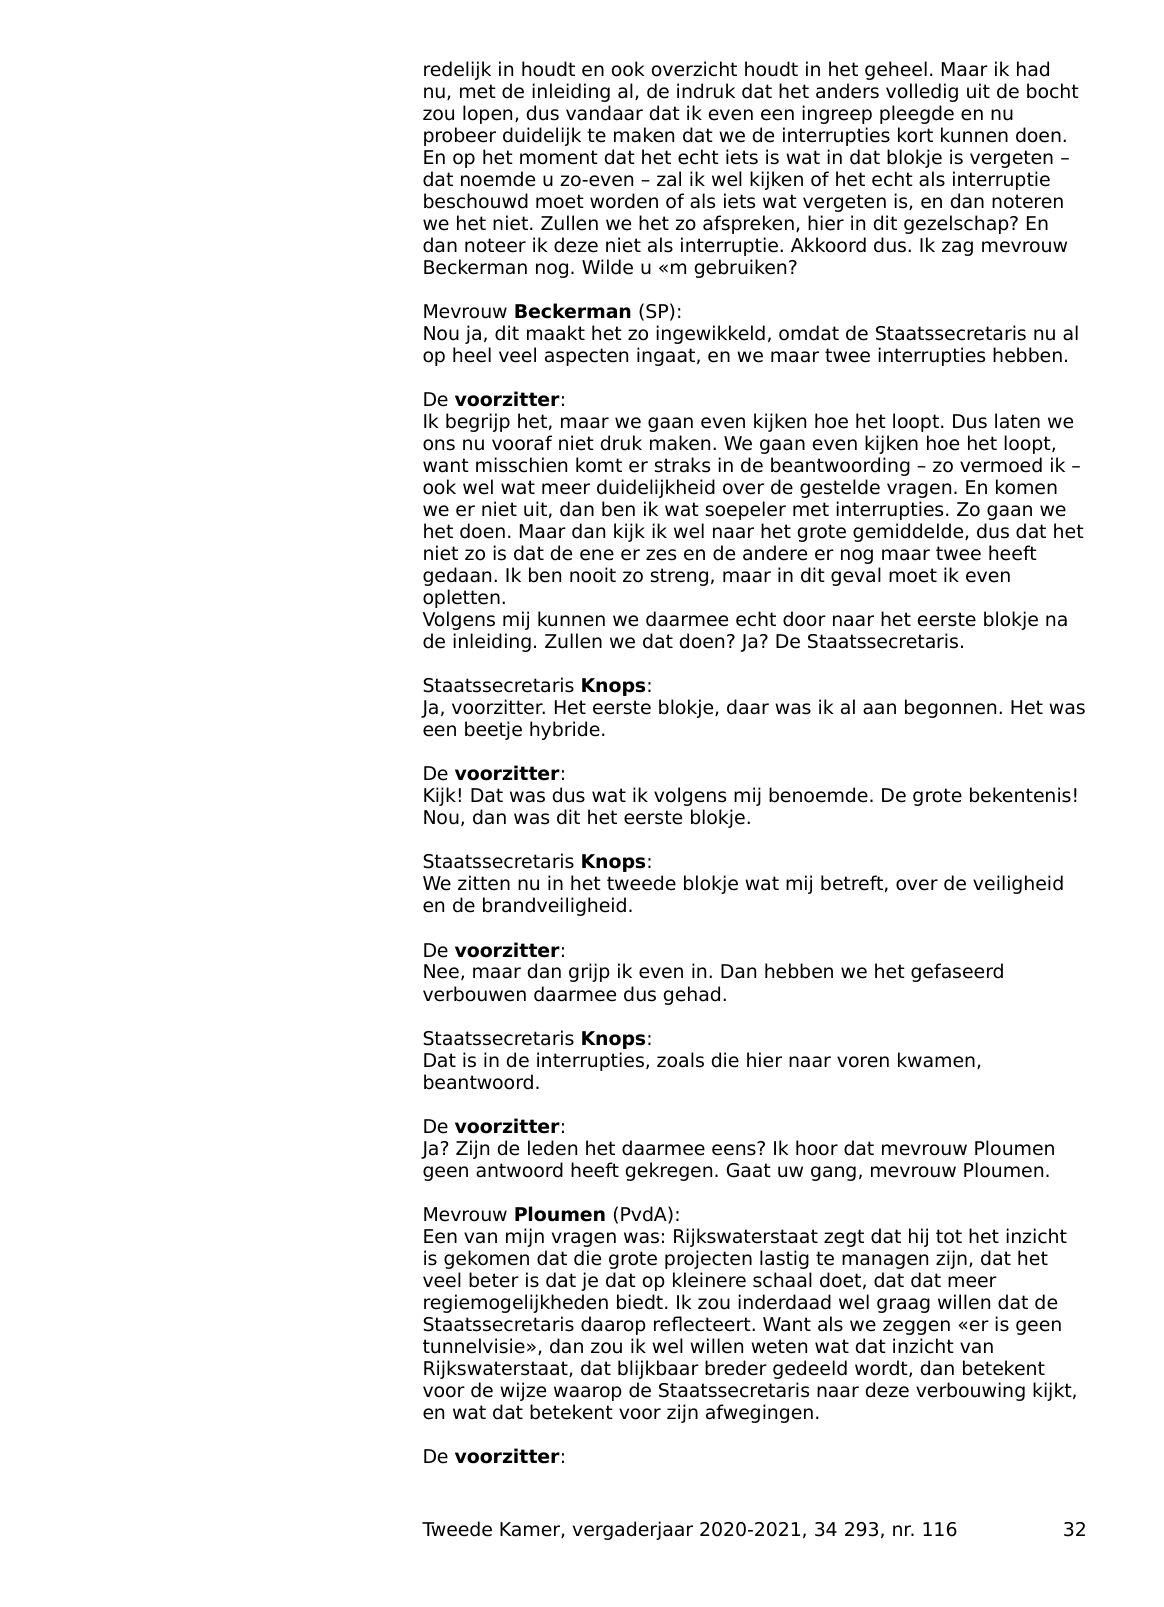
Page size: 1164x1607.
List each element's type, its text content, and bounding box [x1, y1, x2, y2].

text De voorzitter: [422, 1446, 1087, 1468]
text Ja, voorzitter. Het eerste blokje, daar was ik al aan begonnen. Het was een beetje hybride. [422, 697, 1087, 741]
text Nou ja, dit maakt het zo ingewikkeld, omdat de Staatssecretaris nu al op heel veel aspecten ingaat, en we maar twee interrupties hebben. [422, 323, 1087, 367]
text De voorzitter: [422, 939, 1087, 961]
text De voorzitter: [422, 763, 1087, 785]
text Staatssecretaris Knops: [422, 1028, 1087, 1049]
text We zitten nu in het tweede blokje wat mij betreft, over de veiligheid en de brandveiligheid. [422, 873, 1087, 917]
text Dat is in de interrupties, zoals die hier naar voren kwamen, beantwoord. [422, 1049, 1087, 1093]
text Ja? Zijn de leden het daarmee eens? Ik hoor dat mevrouw Ploumen geen antwoord heeft gekregen. Gaat uw gang, mevrouw Ploumen. [422, 1138, 1087, 1182]
text Staatssecretaris Knops: [422, 851, 1087, 873]
text De voorzitter: [422, 389, 1087, 411]
text Ik begrijp het, maar we gaan even kijken hoe het loopt. Dus laten we ons nu vooraf niet druk maken. We gaan even kijken hoe het loopt, want misschien komt er straks in de beantwoording – zo vermoed ik – ook wel wat meer duidelijkheid over de gestelde vragen. En komen we er niet uit, dan ben ik wat soepeler met interrupties. Zo gaan we het doen. Maar dan kijk ik wel naar het grote gemiddelde, dus dat het niet zo is dat de ene er zes en de andere er nog maar twee heeft gedaan. Ik ben nooit zo streng, maar in dit geval moet ik even opletten. [422, 411, 1087, 609]
text Een van mijn vragen was: Rijkswaterstaat zegt dat hij tot het inzicht is gekomen dat die grote projecten lastig te managen zijn, dat het veel beter is dat je dat op kleinere schaal doet, dat dat meer regiemogelijkheden biedt. Ik zou inderdaad wel graag willen dat de Staatssecretaris daarop reflecteert. Want als we zeggen «er is geen tunnelvisie», dan zou ik wel willen weten wat dat inzicht van Rijkswaterstaat, dat blijkbaar breder gedeeld wordt, dan betekent voor de wijze waarop de Staatssecretaris naar deze verbouwing kijkt, en wat dat betekent voor zijn afwegingen. [422, 1226, 1087, 1424]
text Volgens mij kunnen we daarmee echt door naar het eerste blokje na de inleiding. Zullen we dat doen? Ja? De Staatssecretaris. [422, 609, 1087, 653]
text Kijk! Dat was dus wat ik volgens mij benoemde. De grote bekentenis! Nou, dan was dit het eerste blokje. [422, 785, 1087, 829]
text redelijk in houdt en ook overzicht houdt in het geheel. Maar ik had nu, met de inleiding al, de indruk dat het anders volledig uit de bocht zou lopen, dus vandaar dat ik even een ingreep pleegde en nu probeer duidelijk te maken dat we de interrupties kort kunnen doen. En op het moment dat het echt iets is wat in dat blokje is vergeten – dat noemde u zo-even – zal ik wel kijken of het echt als interruptie beschouwd moet worden of als iets wat vergeten is, en dan noteren we het niet. Zullen we het zo afspreken, hier in dit gezelschap? En dan noteer ik deze niet als interruptie. Akkoord dus. Ik zag mevrouw Beckerman nog. Wilde u «m gebruiken? [422, 59, 1087, 279]
text De voorzitter: [422, 1116, 1087, 1138]
text Nee, maar dan grijp ik even in. Dan hebben we het gefaseerd verbouwen daarmee dus gehad. [422, 961, 1087, 1005]
text Staatssecretaris Knops: [422, 675, 1087, 697]
text Mevrouw Ploumen (PvdA): [422, 1204, 1087, 1226]
text Mevrouw Beckerman (SP): [422, 301, 1087, 323]
